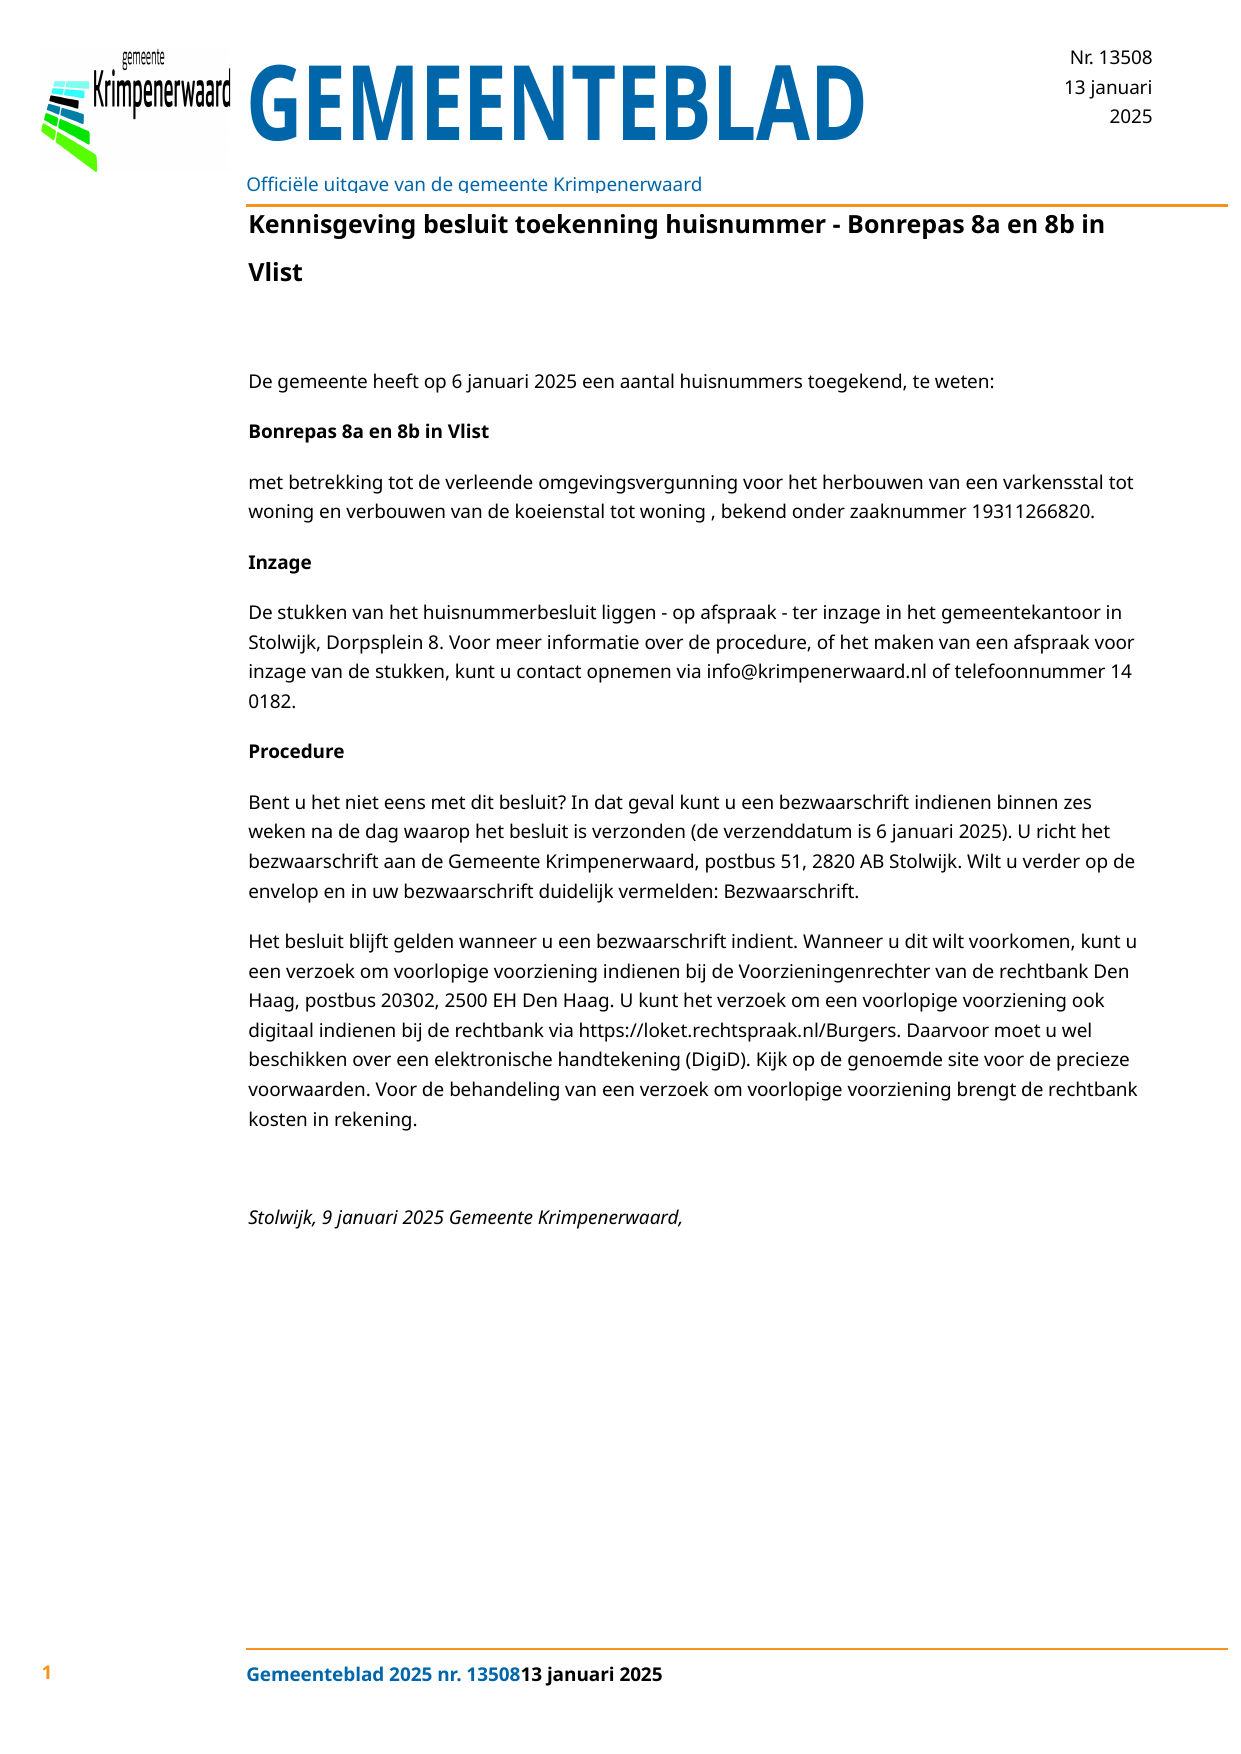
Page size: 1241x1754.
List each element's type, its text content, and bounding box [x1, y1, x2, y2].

text met betrekking tot de verleende omgevingsvergunning voor het herbouwen van een varkensstal tot woning en verbouwen van de koeienstal tot woning , bekend onder zaaknummer 19311266820. [248, 469, 1152, 524]
text Procedure [248, 739, 1152, 764]
text Inzage [248, 549, 1152, 575]
text Stolwijk, 9 januari 2025 Gemeente Krimpenerwaard, [248, 1204, 1152, 1230]
picture [41, 47, 231, 172]
text De gemeente heeft op 6 januari 2025 een aantal huisnummers toegekend, te weten: [248, 368, 1152, 394]
text De stukken van het huisnummerbesluit liggen - op afspraak - ter inzage in het gemeentekantoor in Stolwijk, Dorpsplein 8. Voor meer informatie over de procedure, of het maken van een afspraak voor inzage van de stukken, kunt u contact opnemen via info@krimpenerwaard.nl of telefoonnummer 14 0182. [248, 599, 1152, 714]
text Bonrepas 8a en 8b in Vlist [248, 419, 1152, 444]
text Bent u het niet eens met dit besluit? In dat geval kunt u een bezwaarschrift indienen binnen zes weken na de dag waarop het besluit is verzonden (de verzenddatum is 6 januari 2025). U richt het bezwaarschrift aan de Gemeente Krimpenerwaard, postbus 51, 2820 AB Stolwijk. Wilt u verder op de envelop en in uw bezwaarschrift duidelijk vermelden: Bezwaarschrift. [248, 789, 1152, 904]
text Het besluit blijft gelden wanneer u een bezwaarschrift indient. Wanneer u dit wilt voorkomen, kunt u een verzoek om voorlopige voorziening indienen bij de Voorzieningenrechter van de rechtbank Den Haag, postbus 20302, 2500 EH Den Haag. U kunt het verzoek om een voorlopige voorziening ook digitaal indienen bij de rechtbank via https://loket.rechtspraak.nl/Burgers. Daarvoor moet u wel beschikken over een elektronische handtekening (DigiD). Kijk op de genoemde site voor de precieze voorwaarden. Voor de behandeling van een verzoek om voorlopige voorziening brengt de rechtbank kosten in rekening. [248, 928, 1152, 1132]
text Kennisgeving besluit toekenning huisnummer - Bonrepas 8a en 8b in Vlist [248, 207, 1152, 288]
